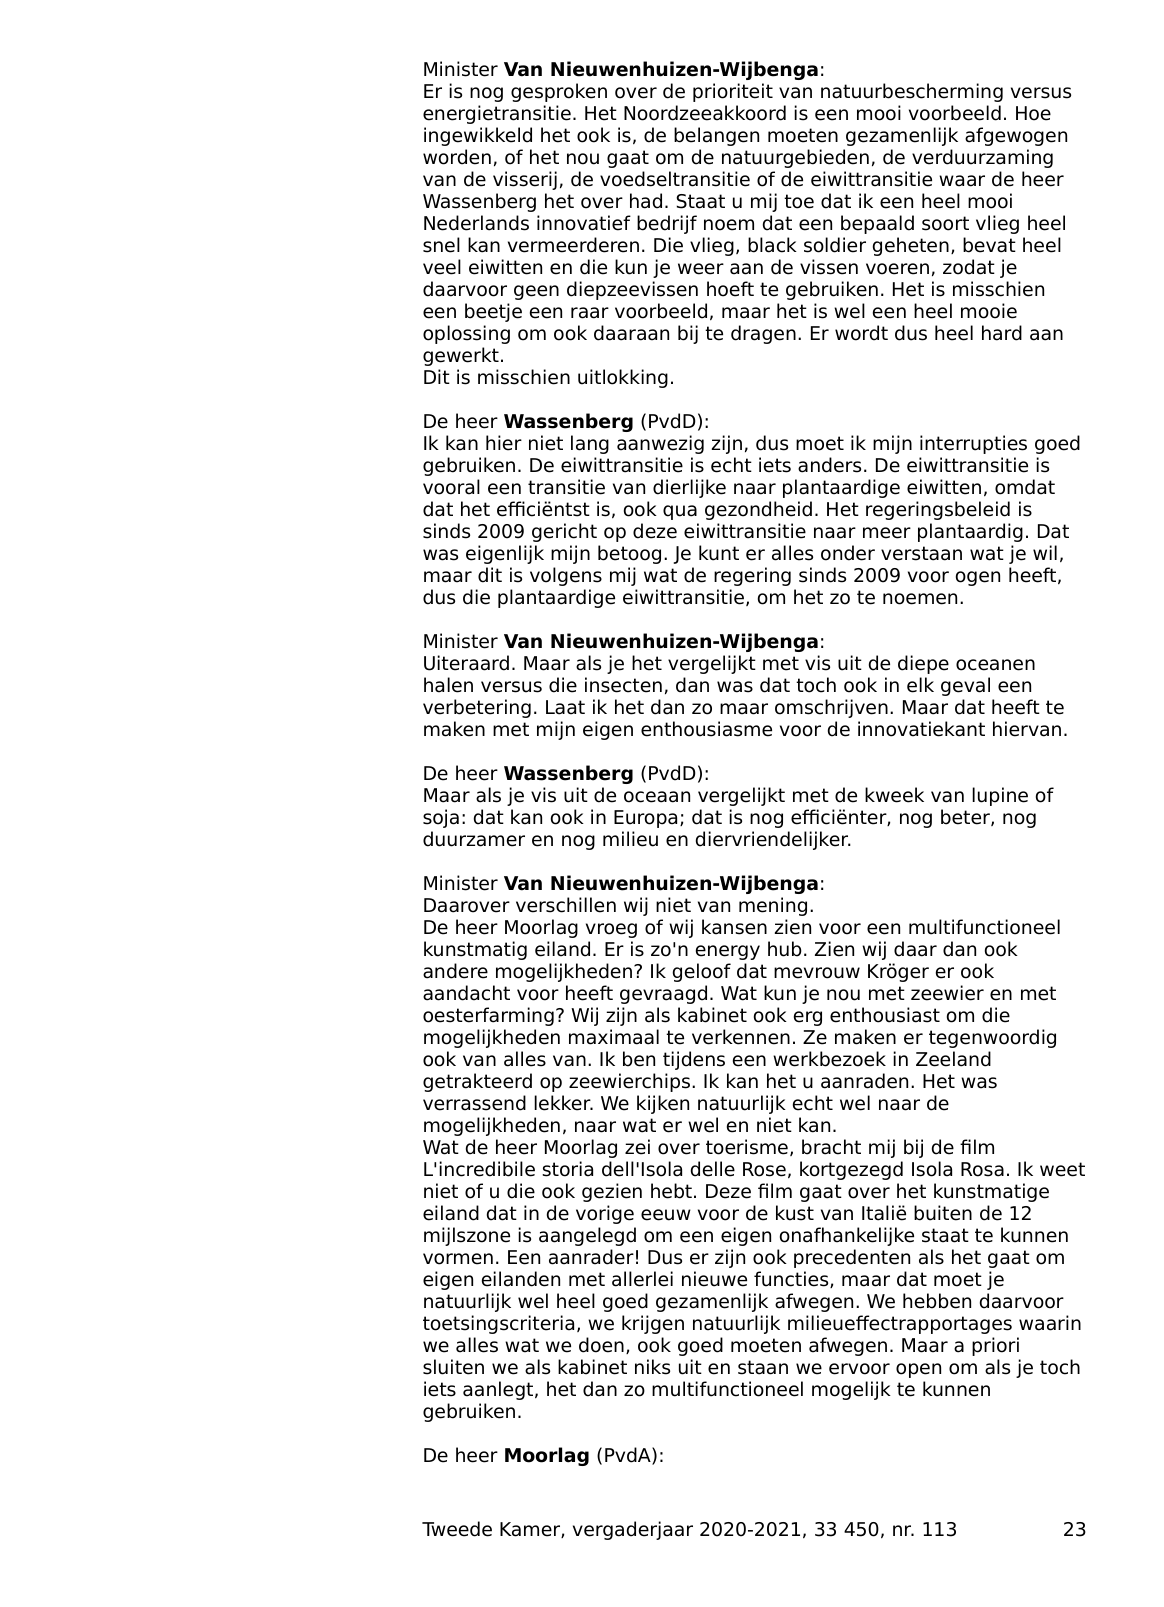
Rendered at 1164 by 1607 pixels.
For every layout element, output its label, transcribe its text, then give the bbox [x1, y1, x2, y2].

text Minister Van Nieuwenhuizen-Wijbenga: [422, 59, 1087, 81]
text Wat de heer Moorlag zei over toerisme, bracht mij bij de film L'incredibile storia dell'Isola delle Rose, kortgezegd Isola Rosa. Ik weet niet of u die ook gezien hebt. Deze film gaat over het kunstmatige eiland dat in de vorige eeuw voor de kust van Italië buiten de 12 mijlszone is aangelegd om een eigen onafhankelijke staat te kunnen vormen. Een aanrader! Dus er zijn ook precedenten als het gaat om eigen eilanden met allerlei nieuwe functies, maar dat moet je natuurlijk wel heel goed gezamenlijk afwegen. We hebben daarvoor toetsingscriteria, we krijgen natuurlijk milieueffectrapportages waarin we alles wat we doen, ook goed moeten afwegen. Maar a priori sluiten we als kabinet niks uit en staan we ervoor open om als je toch iets aanlegt, het dan zo multifunctioneel mogelijk te kunnen gebruiken. [422, 1137, 1087, 1423]
text Uiteraard. Maar als je het vergelijkt met vis uit de diepe oceanen halen versus die insecten, dan was dat toch ook in elk geval een verbetering. Laat ik het dan zo maar omschrijven. Maar dat heeft te maken met mijn eigen enthousiasme voor de innovatiekant hiervan. [422, 653, 1087, 741]
text Minister Van Nieuwenhuizen-Wijbenga: [422, 873, 1087, 895]
text Daarover verschillen wij niet van mening. [422, 895, 1087, 917]
text Maar als je vis uit de oceaan vergelijkt met de kweek van lupine of soja: dat kan ook in Europa; dat is nog efficiënter, nog beter, nog duurzamer en nog milieu en diervriendelijker. [422, 785, 1087, 851]
text Dit is misschien uitlokking. [422, 367, 1087, 389]
text De heer Wassenberg (PvdD): [422, 411, 1087, 433]
text Ik kan hier niet lang aanwezig zijn, dus moet ik mijn interrupties goed gebruiken. De eiwittransitie is echt iets anders. De eiwittransitie is vooral een transitie van dierlijke naar plantaardige eiwitten, omdat dat het efficiëntst is, ook qua gezondheid. Het regeringsbeleid is sinds 2009 gericht op deze eiwittransitie naar meer plantaardig. Dat was eigenlijk mijn betoog. Je kunt er alles onder verstaan wat je wil, maar dit is volgens mij wat de regering sinds 2009 voor ogen heeft, dus die plantaardige eiwittransitie, om het zo te noemen. [422, 433, 1087, 609]
text De heer Wassenberg (PvdD): [422, 763, 1087, 785]
text Er is nog gesproken over de prioriteit van natuurbescherming versus energietransitie. Het Noordzeeakkoord is een mooi voorbeeld. Hoe ingewikkeld het ook is, de belangen moeten gezamenlijk afgewogen worden, of het nou gaat om de natuurgebieden, de verduurzaming van de visserij, de voedseltransitie of de eiwittransitie waar de heer Wassenberg het over had. Staat u mij toe dat ik een heel mooi Nederlands innovatief bedrijf noem dat een bepaald soort vlieg heel snel kan vermeerderen. Die vlieg, black soldier geheten, bevat heel veel eiwitten en die kun je weer aan de vissen voeren, zodat je daarvoor geen diepzeevissen hoeft te gebruiken. Het is misschien een beetje een raar voorbeeld, maar het is wel een heel mooie oplossing om ook daaraan bij te dragen. Er wordt dus heel hard aan gewerkt. [422, 81, 1087, 367]
text De heer Moorlag vroeg of wij kansen zien voor een multifunctioneel kunstmatig eiland. Er is zo'n energy hub. Zien wij daar dan ook andere mogelijkheden? Ik geloof dat mevrouw Kröger er ook aandacht voor heeft gevraagd. Wat kun je nou met zeewier en met oesterfarming? Wij zijn als kabinet ook erg enthousiast om die mogelijkheden maximaal te verkennen. Ze maken er tegenwoordig ook van alles van. Ik ben tijdens een werkbezoek in Zeeland getrakteerd op zeewierchips. Ik kan het u aanraden. Het was verrassend lekker. We kijken natuurlijk echt wel naar de mogelijkheden, naar wat er wel en niet kan. [422, 917, 1087, 1137]
text Minister Van Nieuwenhuizen-Wijbenga: [422, 631, 1087, 653]
text De heer Moorlag (PvdA): [422, 1445, 1087, 1467]
